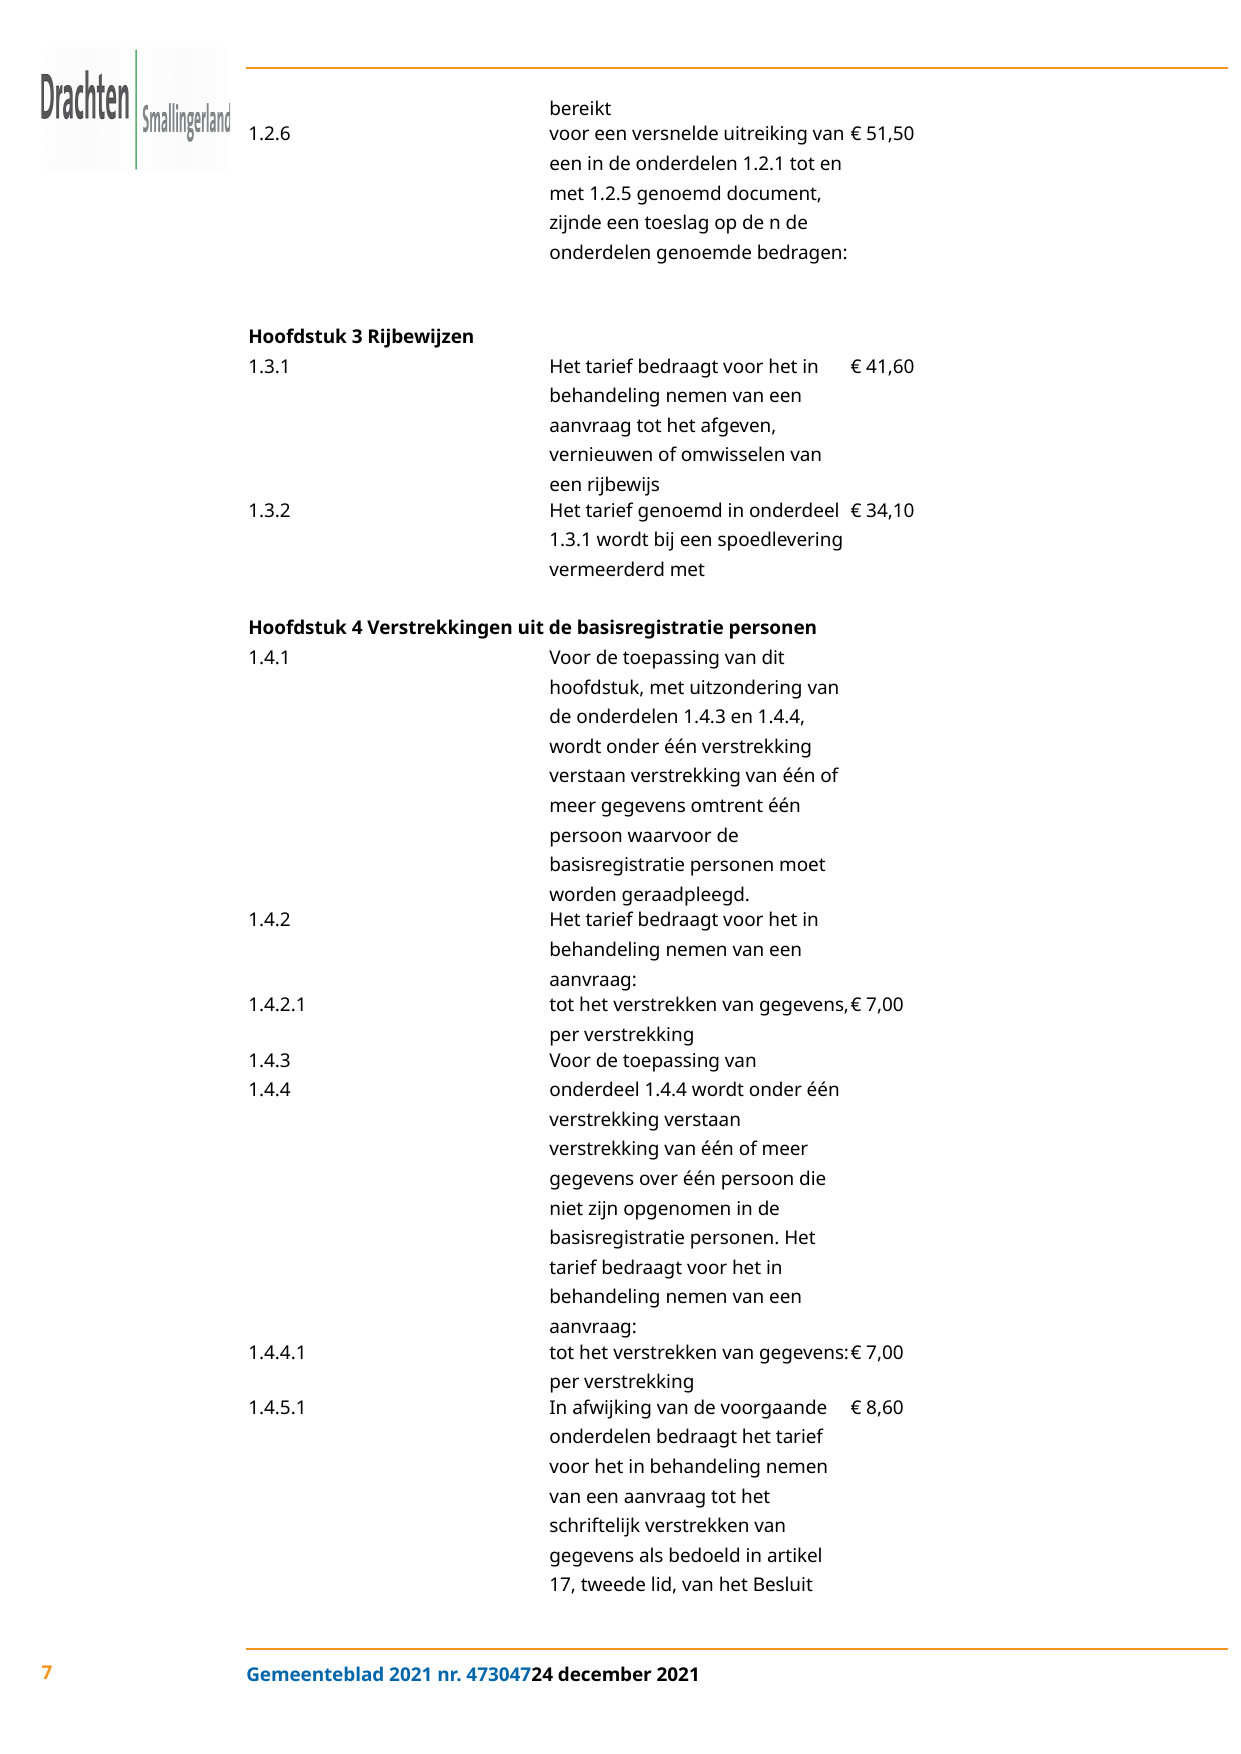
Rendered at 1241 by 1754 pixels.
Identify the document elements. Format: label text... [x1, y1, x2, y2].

table_cell 1.4.5.1 [248, 1394, 549, 1597]
table_cell voor een versnelde uitreiking van een in de onderdelen 1.2.1 tot en met 1.2.5 genoemd document, zijnde een toeslag op de n de onderdelen genoemde bedragen: [549, 121, 850, 264]
table_cell [248, 265, 549, 290]
table_cell [248, 95, 549, 121]
picture [41, 47, 231, 172]
table_header € 41,60 [850, 353, 1152, 497]
table_header Voor de toepassing van dit hoofdstuk, met uitzondering van de onderdelen 1.4.3 en 1.4.4, wordt onder één verstrekking verstaan verstrekking van één of meer gegevens omtrent één persoon waarvoor de basisregistratie personen moet worden geraadpleegd. [549, 644, 850, 907]
table_cell Het tarief bedraagt voor het in behandeling nemen van een aanvraag: [549, 907, 850, 992]
table_cell [850, 265, 1152, 290]
table_cell € 7,00 [850, 1339, 1152, 1394]
table_cell € 8,60 [850, 1394, 1152, 1597]
table_cell [850, 907, 1152, 992]
table_cell € 7,00 [850, 992, 1152, 1047]
table_cell bereikt [549, 95, 850, 121]
text Hoofdstuk 4 Verstrekkingen uit de basisregistratie personen [248, 614, 1152, 640]
table_cell tot het verstrekken van gegevens, per verstrekking [549, 992, 850, 1047]
table_cell 1.3.2 [248, 497, 549, 582]
table_header 1.4.1 [248, 644, 549, 907]
table_cell € 34,10 [850, 497, 1152, 582]
table_cell [850, 1047, 1152, 1339]
text Hoofdstuk 3 Rijbewijzen [248, 323, 1152, 349]
table_cell 1.4.2.1 [248, 992, 549, 1047]
table_cell [850, 95, 1152, 121]
table_cell Het tarief genoemd in onderdeel 1.3.1 wordt bij een spoedlevering vermeerderd met [549, 497, 850, 582]
table_cell € 51,50 [850, 121, 1152, 264]
table_cell [549, 265, 850, 290]
table_cell 1.4.2 [248, 907, 549, 992]
table_cell 1.2.6 [248, 121, 549, 264]
table_header 1.3.1 [248, 353, 549, 497]
table_cell 1.4.4.1 [248, 1339, 549, 1394]
table_header Het tarief bedraagt voor het in behandeling nemen van een aanvraag tot het afgeven, vernieuwen of omwisselen van een rijbewijs [549, 353, 850, 497]
table_cell In afwijking van de voorgaande onderdelen bedraagt het tarief voor het in behandeling nemen van een aanvraag tot het schriftelijk verstrekken van gegevens als bedoeld in artikel 17, tweede lid, van het Besluit [549, 1394, 850, 1597]
table_cell 1.4.3 1.4.4 [248, 1047, 549, 1339]
table_cell tot het verstrekken van gegevens: per verstrekking [549, 1339, 850, 1394]
table_cell Voor de toepassing van onderdeel 1.4.4 wordt onder één verstrekking verstaan verstrekking van één of meer gegevens over één persoon die niet zijn opgenomen in de basisregistratie personen. Het tarief bedraagt voor het in behandeling nemen van een aanvraag: [549, 1047, 850, 1339]
table_header [850, 644, 1152, 907]
